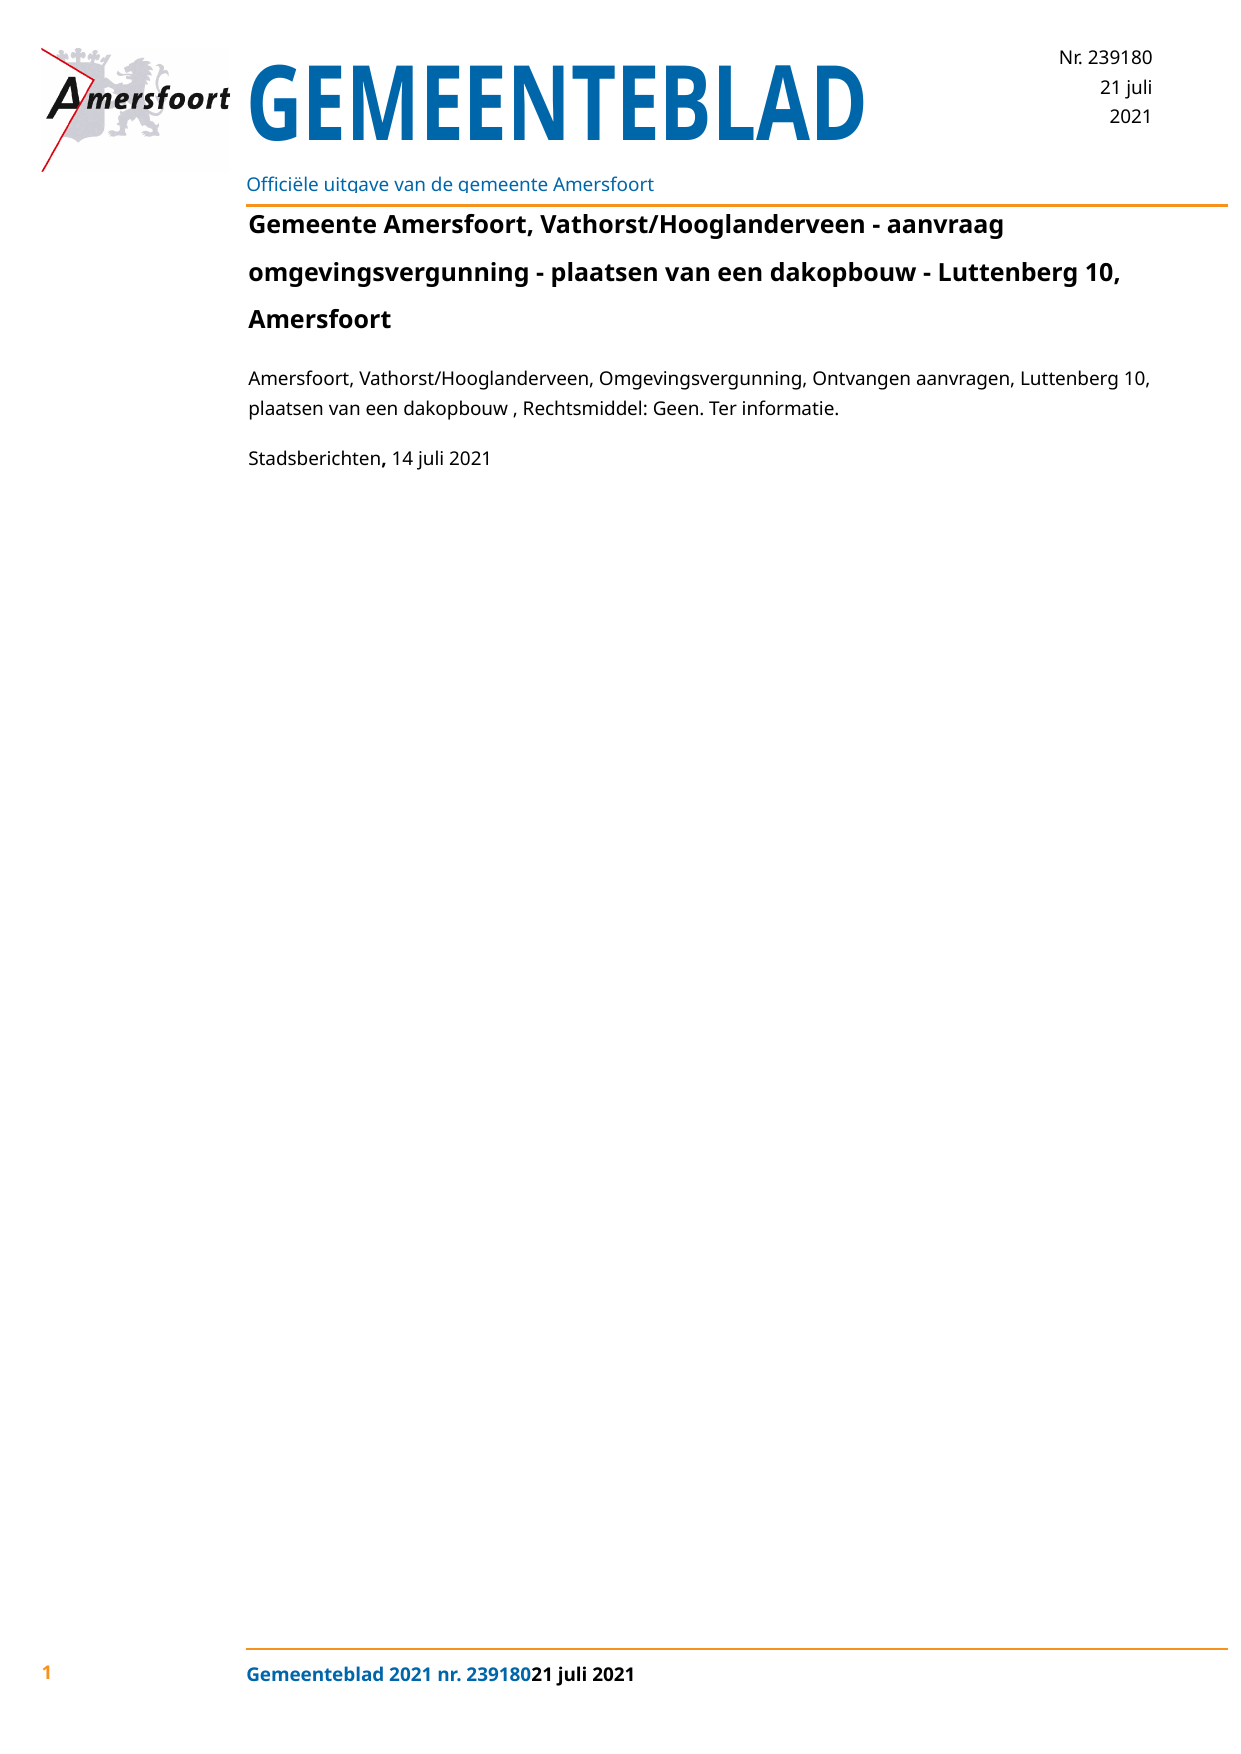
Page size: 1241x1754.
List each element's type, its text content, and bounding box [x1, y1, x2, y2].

text Gemeente Amersfoort, Vathorst/Hooglanderveen - aanvraag omgevingsvergunning - plaatsen van een dakopbouw - Luttenberg 10, Amersfoort [248, 207, 1152, 336]
text Stadsberichten, 14 juli 2021 [248, 446, 1152, 471]
text Amersfoort, Vathorst/Hooglanderveen, Omgevingsvergunning, Ontvangen aanvragen, Luttenberg 10, plaatsen van een dakopbouw , Rechtsmiddel: Geen. Ter informatie. [248, 366, 1152, 421]
picture [41, 47, 231, 172]
